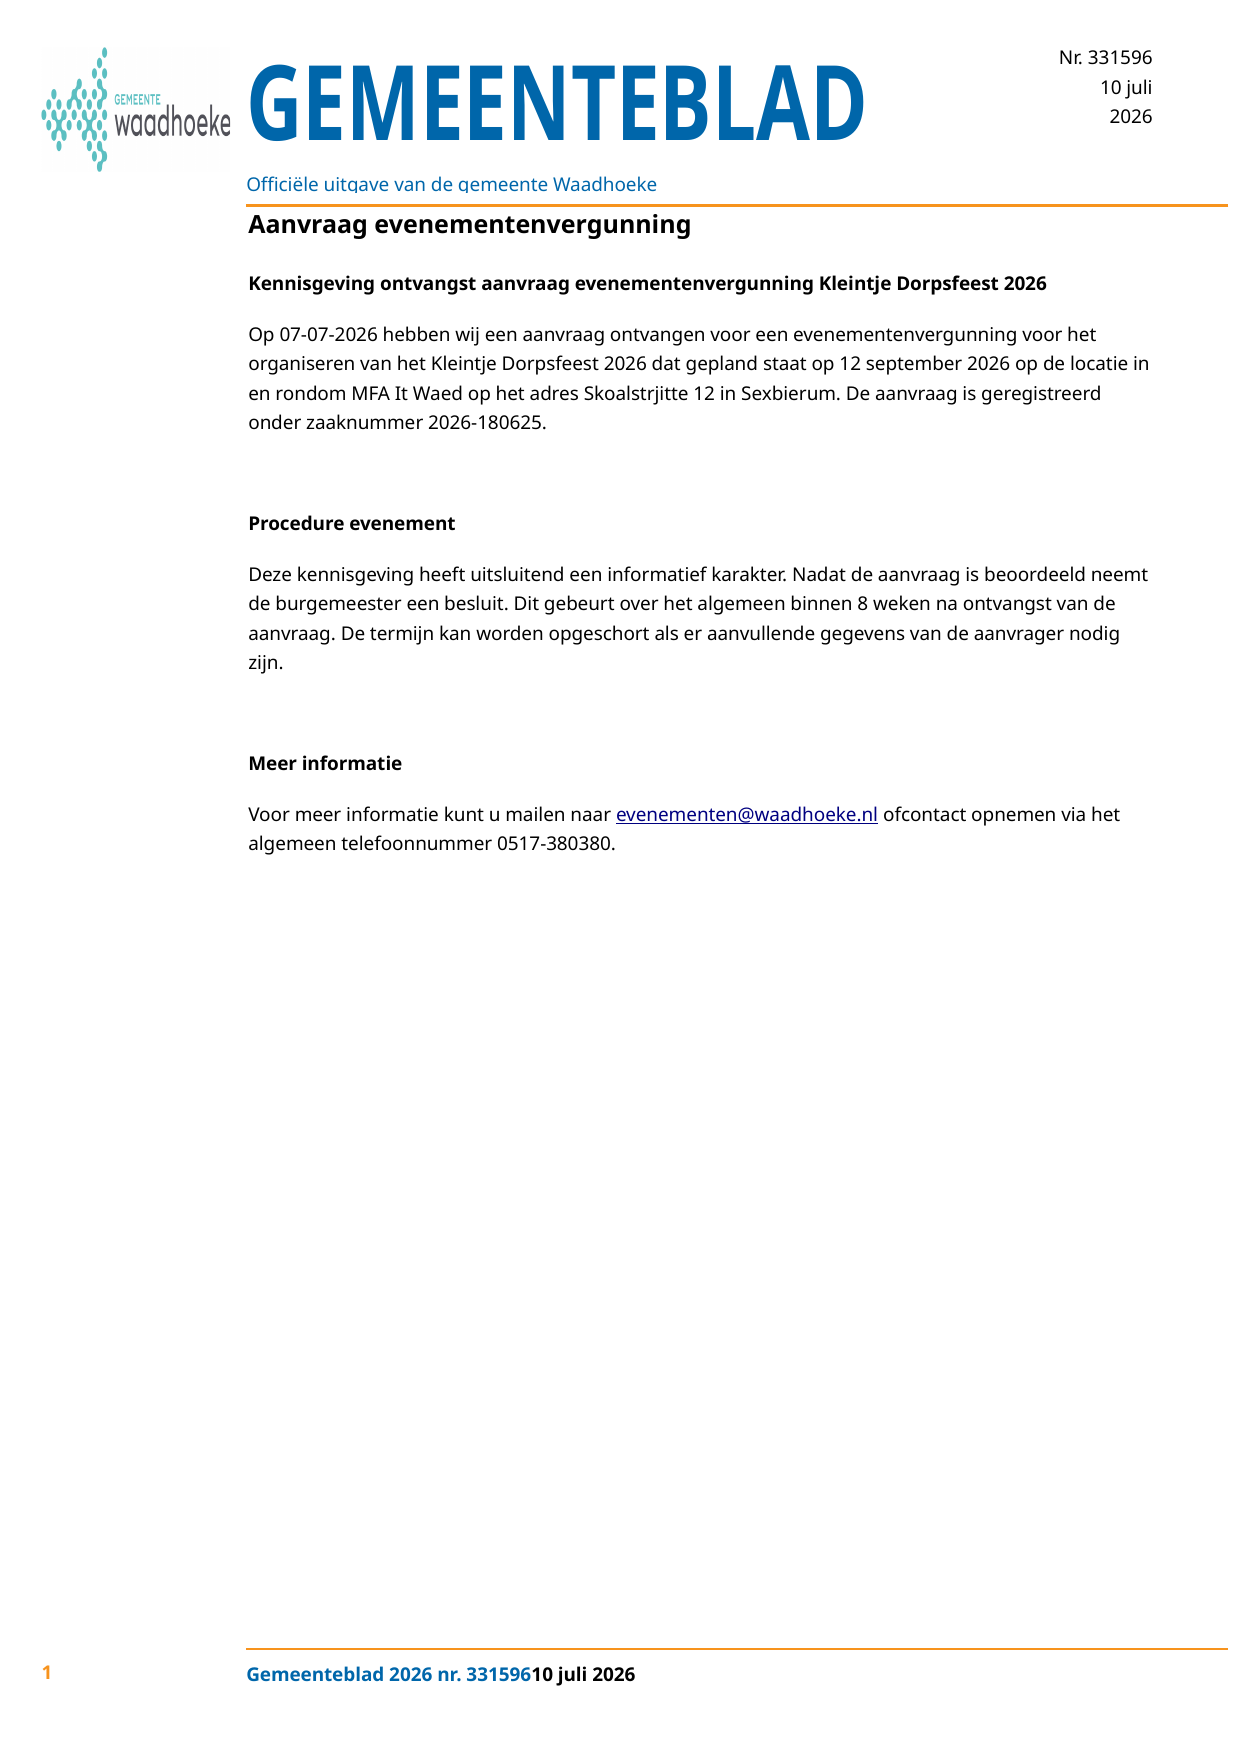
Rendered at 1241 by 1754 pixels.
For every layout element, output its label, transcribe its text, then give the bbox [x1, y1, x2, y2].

text Meer informatie [248, 750, 1152, 776]
text Voor meer informatie kunt u mailen naar evenementen@waadhoeke.nl ofcontact opnemen via het algemeen telefoonnummer 0517-380380. [248, 801, 1152, 856]
text Kennisgeving ontvangst aanvraag evenementenvergunning Kleintje Dorpsfeest 2026 [248, 270, 1152, 296]
text Procedure evenement [248, 510, 1152, 536]
picture [41, 47, 231, 172]
text Op 07-07-2026 hebben wij een aanvraag ontvangen voor een evenementenvergunning voor het organiseren van het Kleintje Dorpsfeest 2026 dat gepland staat op 12 september 2026 op de locatie in en rondom MFA It Waed op het adres Skoalstrjitte 12 in Sexbierum. De aanvraag is geregistreerd onder zaaknummer 2026-180625. [248, 321, 1152, 435]
text Deze kennisgeving heeft uitsluitend een informatief karakter. Nadat de aanvraag is beoordeeld neemt de burgemeester een besluit. Dit gebeurt over het algemeen binnen 8 weken na ontvangst van de aanvraag. De termijn kan worden opgeschort als er aanvullende gegevens van de aanvrager nodig zijn. [248, 561, 1152, 675]
text Aanvraag evenementenvergunning [248, 207, 1152, 241]
